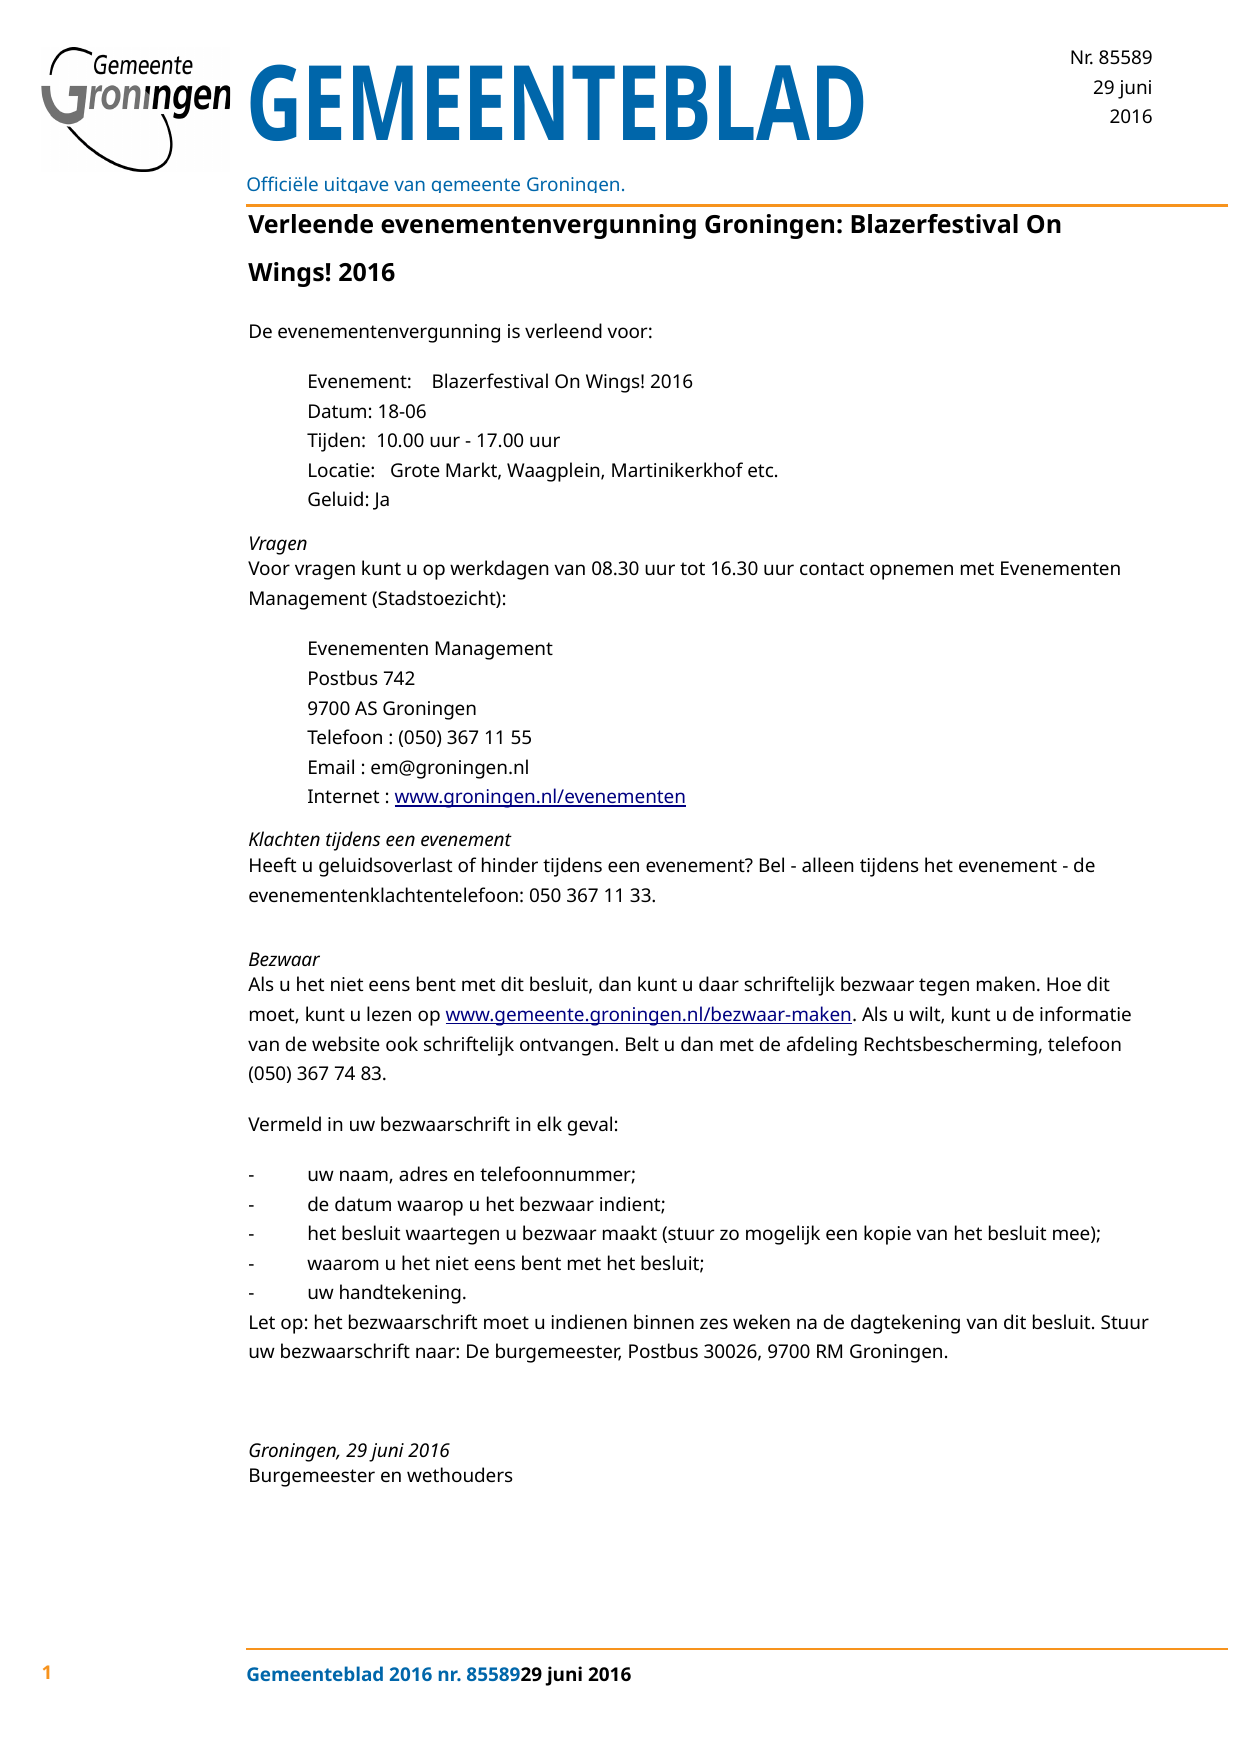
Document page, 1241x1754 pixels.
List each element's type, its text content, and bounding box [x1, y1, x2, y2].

text Groningen, 29 juni 2016 [248, 1437, 1152, 1463]
text Voor vragen kunt u op werkdagen van 08.30 uur tot 16.30 uur contact opnemen met Evenementen Management (Stadstoezicht): [248, 556, 1152, 611]
list Tijden: 10.00 uur - 17.00 uur [248, 427, 1152, 453]
text Bezwaar [248, 946, 1152, 972]
list Telefoon : (050) 367 11 55 [248, 724, 1152, 750]
text Let op: het bezwaarschrift moet u indienen binnen zes weken na de dagtekening van dit besluit. Stuur uw bezwaarschrift naar: De burgemeester, Postbus 30026, 9700 RM Groningen. [248, 1309, 1152, 1364]
list Postbus 742 [248, 665, 1152, 691]
list Datum: 18-06 [248, 398, 1152, 424]
list Internet : www.groningen.nl/evenementen [248, 783, 1152, 809]
text Heeft u geluidsoverlast of hinder tijdens een evenement? Bel - alleen tijdens het evenement - de evenementenklachtentelefoon: 050 367 11 33. [248, 852, 1152, 908]
text Klachten tijdens een evenement [248, 827, 1152, 852]
list het besluit waartegen u bezwaar maakt (stuur zo mogelijk een kopie van het besluit mee); [248, 1220, 1152, 1246]
list de datum waarop u het bezwaar indient; [248, 1191, 1152, 1216]
list Evenementen Management [248, 636, 1152, 661]
list waarom u het niet eens bent met het besluit; [248, 1250, 1152, 1276]
picture [41, 47, 231, 172]
list Geluid: Ja [248, 487, 1152, 512]
text Vermeld in uw bezwaarschrift in elk geval: [248, 1111, 1152, 1136]
list uw handtekening. [248, 1279, 1152, 1305]
text Verleende evenementenvergunning Groningen: Blazerfestival On Wings! 2016 [248, 207, 1152, 288]
list 9700 AS Groningen [248, 695, 1152, 720]
text Vragen [248, 530, 1152, 556]
text De evenementenvergunning is verleend voor: [248, 318, 1152, 344]
list Email : em@groningen.nl [248, 754, 1152, 779]
list Locatie: Grote Markt, Waagplein, Martinikerkhof etc. [248, 457, 1152, 483]
text Als u het niet eens bent met dit besluit, dan kunt u daar schriftelijk bezwaar tegen maken. Hoe dit moet, kunt u lezen op www.gemeente.groningen.nl/bezwaar-maken. Als u wilt, kunt u de informatie van de website ook schriftelijk ontvangen. Belt u dan met de afdeling Rechtsbescherming, telefoon (050) 367 74 83. [248, 972, 1152, 1086]
text Burgemeester en wethouders [248, 1463, 1152, 1488]
list uw naam, adres en telefoonnummer; [248, 1161, 1152, 1187]
list Evenement: Blazerfestival On Wings! 2016 [248, 368, 1152, 394]
